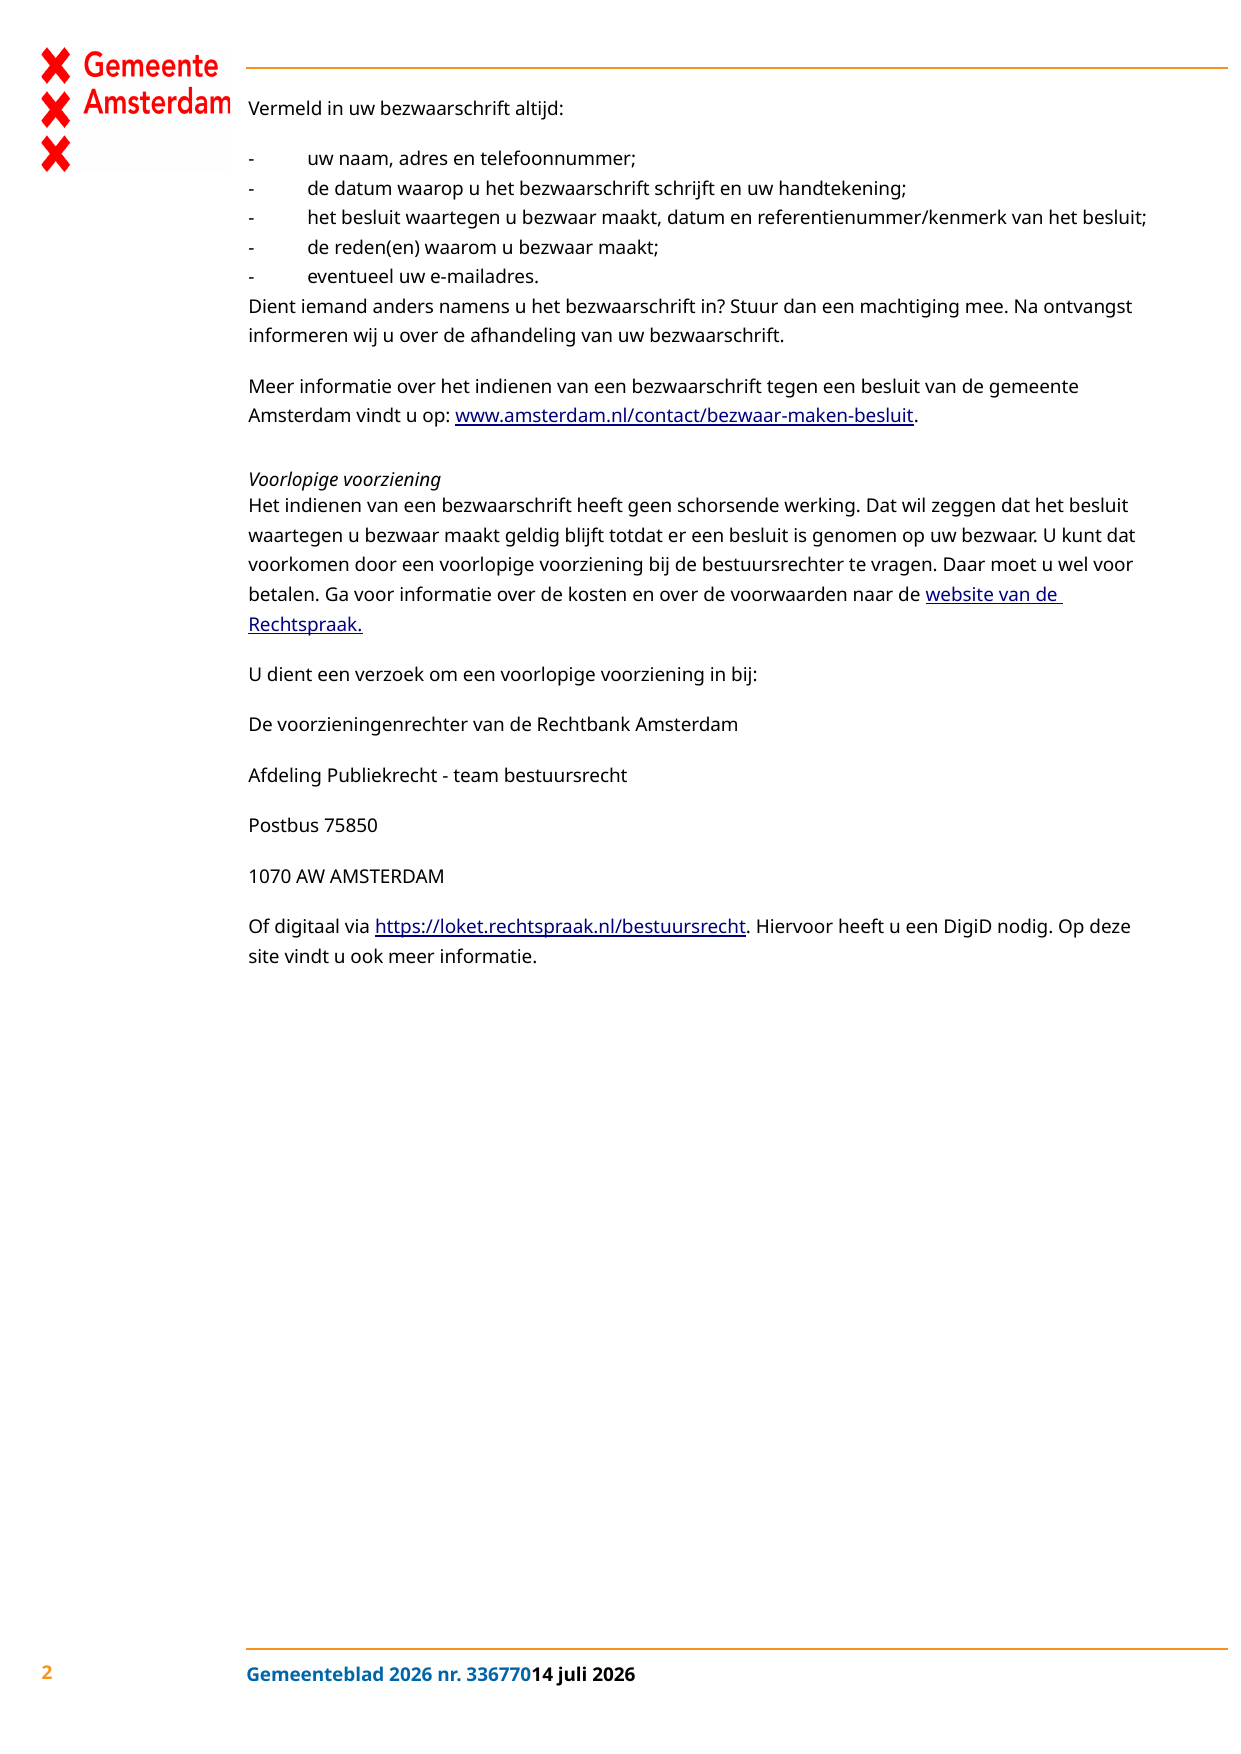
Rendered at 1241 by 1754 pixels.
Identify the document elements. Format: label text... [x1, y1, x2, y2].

text Voorlopige voorziening [248, 467, 1152, 492]
text Postbus 75850 [248, 812, 1152, 838]
text 1070 AW AMSTERDAM [248, 863, 1152, 888]
text U dient een verzoek om een voorlopige voorziening in bij: [248, 661, 1152, 687]
text Het indienen van een bezwaarschrift heeft geen schorsende werking. Dat wil zeggen dat het besluit waartegen u bezwaar maakt geldig blijft totdat er een besluit is genomen op uw bezwaar. U kunt dat voorkomen door een voorlopige voorziening bij de bestuursrechter te vragen. Daar moet u wel voor betalen. Ga voor informatie over de kosten en over de voorwaarden naar de website van de Rechtspraak. [248, 492, 1152, 636]
text Vermeld in uw bezwaarschrift altijd: [248, 95, 1152, 121]
picture [41, 47, 231, 172]
list uw naam, adres en telefoonnummer; [248, 145, 1152, 171]
list de datum waarop u het bezwaarschrift schrijft en uw handtekening; [248, 175, 1152, 201]
list de reden(en) waarom u bezwaar maakt; [248, 234, 1152, 260]
list eventueel uw e-mailadres. [248, 263, 1152, 289]
text Dient iemand anders namens u het bezwaarschrift in? Stuur dan een machtiging mee. Na ontvangst informeren wij u over de afhandeling van uw bezwaarschrift. [248, 293, 1152, 348]
text Meer informatie over het indienen van een bezwaarschrift tegen een besluit van de gemeente Amsterdam vindt u op: www.amsterdam.nl/contact/bezwaar-maken-besluit. [248, 373, 1152, 428]
text De voorzieningenrechter van de Rechtbank Amsterdam [248, 712, 1152, 737]
text Of digitaal via https://loket.rechtspraak.nl/bestuursrecht. Hiervoor heeft u een DigiD nodig. Op deze site vindt u ook meer informatie. [248, 913, 1152, 968]
text Afdeling Publiekrecht - team bestuursrecht [248, 762, 1152, 788]
list het besluit waartegen u bezwaar maakt, datum en referentienummer/kenmerk van het besluit; [248, 204, 1152, 230]
